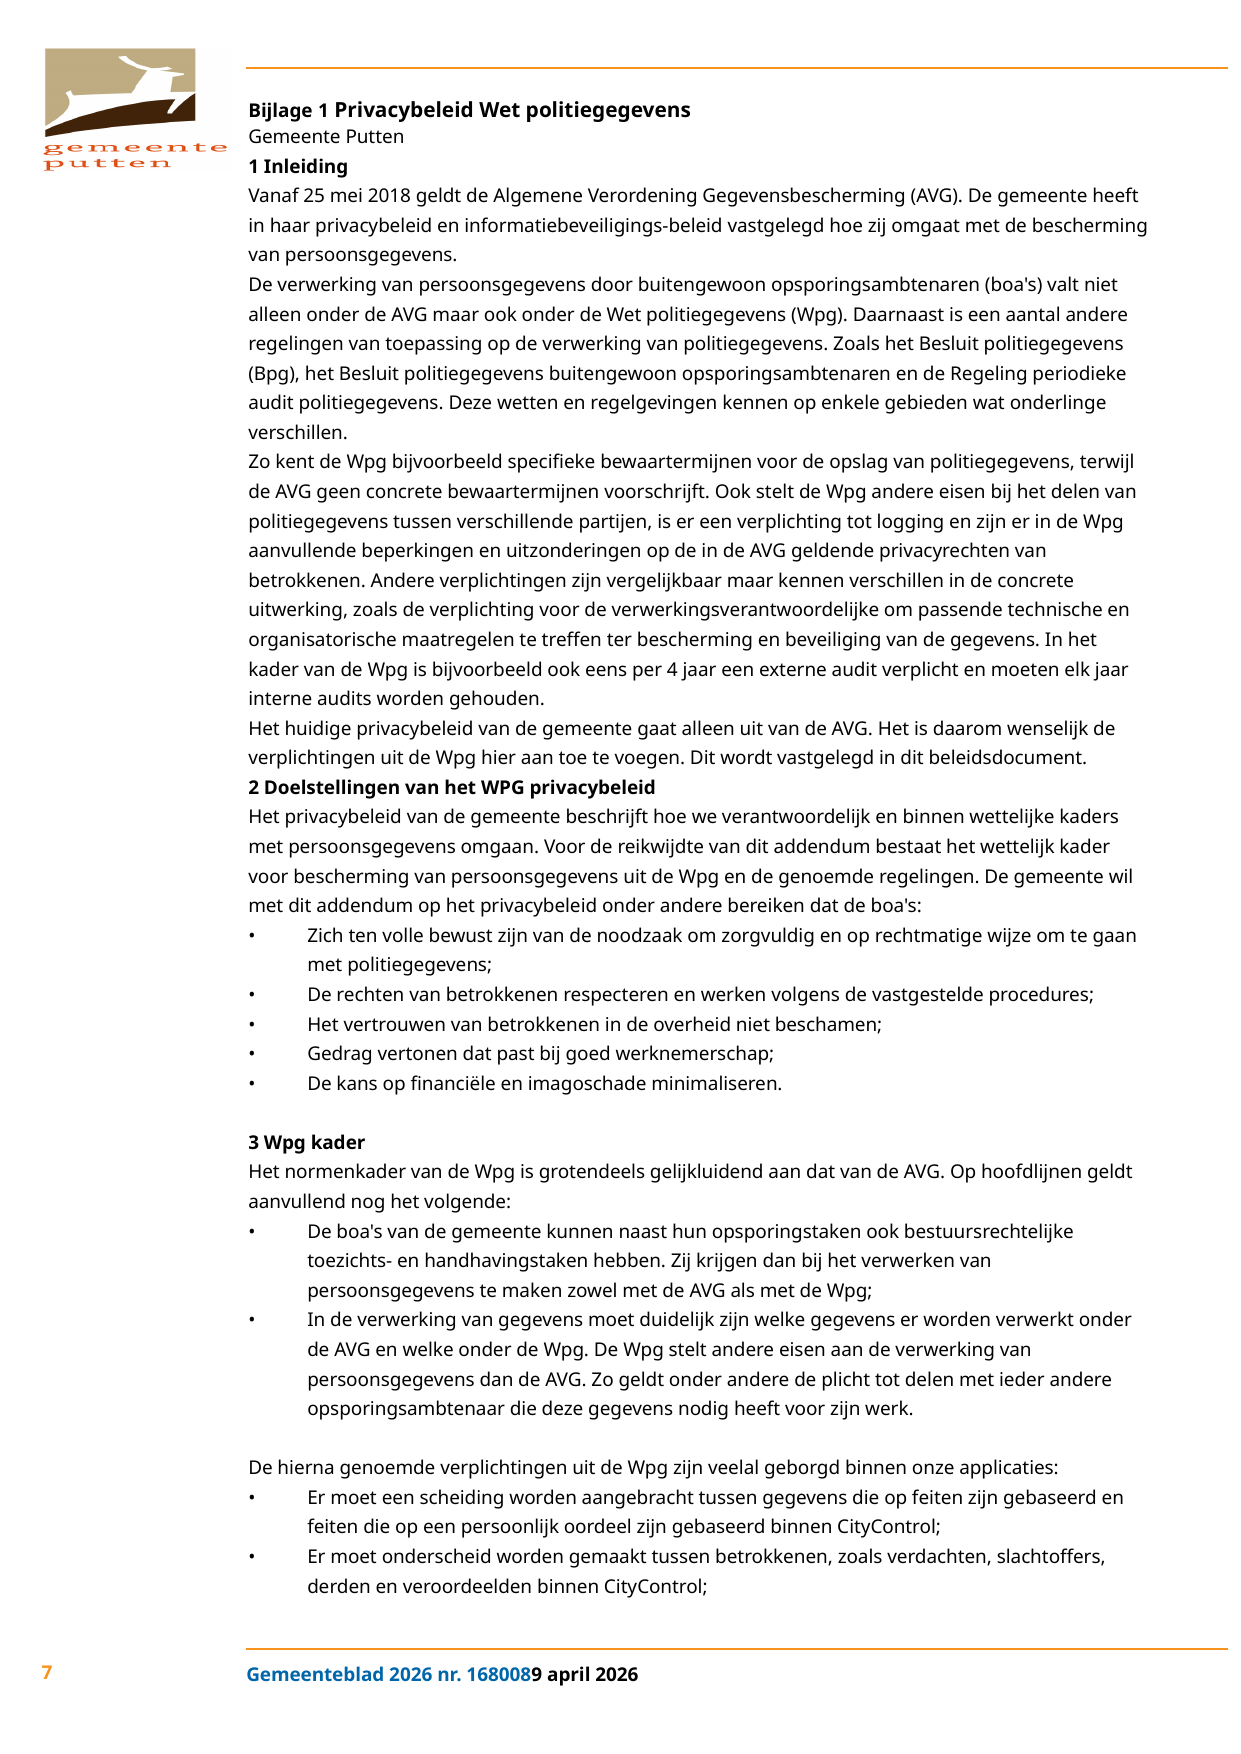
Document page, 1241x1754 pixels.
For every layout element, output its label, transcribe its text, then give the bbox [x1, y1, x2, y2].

picture [41, 47, 231, 172]
list Zich ten volle bewust zijn van de noodzaak om zorgvuldig en op rechtmatige wijze om te gaan met politiegegevens; [248, 922, 1152, 977]
text Zo kent de Wpg bijvoorbeeld specifieke bewaartermijnen voor de opslag van politiegegevens, terwijl de AVG geen concrete bewaartermijnen voorschrijft. Ook stelt de Wpg andere eisen bij het delen van politiegegevens tussen verschillende partijen, is er een verplichting tot logging en zijn er in de Wpg aanvullende beperkingen en uitzonderingen op de in de AVG geldende privacyrechten van betrokkenen. Andere verplichtingen zijn vergelijkbaar maar kennen verschillen in de concrete uitwerking, zoals de verplichting voor de verwerkingsverantwoordelijke om passende technische en organisatorische maatregelen te treffen ter bescherming en beveiliging van de gegevens. In het kader van de Wpg is bijvoorbeeld ook eens per 4 jaar een externe audit verplicht en moeten elk jaar interne audits worden gehouden. [248, 449, 1152, 711]
text Gemeente Putten [248, 123, 1152, 149]
text Bijlage 1 Privacybeleid Wet politiegegevens [248, 95, 1152, 123]
text De hierna genoemde verplichtingen uit de Wpg zijn veelal geborgd binnen onze applicaties: [248, 1454, 1152, 1480]
list De kans op financiële en imagoschade minimaliseren. [248, 1070, 1152, 1096]
text Het huidige privacybeleid van de gemeente gaat alleen uit van de AVG. Het is daarom wenselijk de verplichtingen uit de Wpg hier aan toe te voegen. Dit wordt vastgelegd in dit beleidsdocument. [248, 715, 1152, 770]
text 1 Inleiding [248, 153, 1152, 179]
list In de verwerking van gegevens moet duidelijk zijn welke gegevens er worden verwerkt onder de AVG en welke onder de Wpg. De Wpg stelt andere eisen aan de verwerking van persoonsgegevens dan de AVG. Zo geldt onder andere de plicht tot delen met ieder andere opsporingsambtenaar die deze gegevens nodig heeft voor zijn werk. [248, 1307, 1152, 1421]
list De rechten van betrokkenen respecteren en werken volgens de vastgestelde procedures; [248, 981, 1152, 1007]
text 3 Wpg kader [248, 1129, 1152, 1155]
text De verwerking van persoonsgegevens door buitengewoon opsporingsambtenaren (boa's) valt niet alleen onder de AVG maar ook onder de Wet politiegegevens (Wpg). Daarnaast is een aantal andere regelingen van toepassing op de verwerking van politiegegevens. Zoals het Besluit politiegegevens (Bpg), het Besluit politiegegevens buitengewoon opsporingsambtenaren en de Regeling periodieke audit politiegegevens. Deze wetten en regelgevingen kennen op enkele gebieden wat onderlinge verschillen. [248, 271, 1152, 445]
text Het normenkader van de Wpg is grotendeels gelijkluidend aan dat van de AVG. Op hoofdlijnen geldt aanvullend nog het volgende: [248, 1159, 1152, 1214]
text 2 Doelstellingen van het WPG privacybeleid [248, 774, 1152, 800]
list Gedrag vertonen dat past bij goed werknemerschap; [248, 1040, 1152, 1066]
list Het vertrouwen van betrokkenen in de overheid niet beschamen; [248, 1011, 1152, 1037]
text Vanaf 25 mei 2018 geldt de Algemene Verordening Gegevensbescherming (AVG). De gemeente heeft in haar privacybeleid en informatiebeveiligings-beleid vastgelegd hoe zij omgaat met de bescherming van persoonsgegevens. [248, 182, 1152, 267]
text Het privacybeleid van de gemeente beschrijft hoe we verantwoordelijk en binnen wettelijke kaders met persoonsgegevens omgaan. Voor de reikwijdte van dit addendum bestaat het wettelijk kader voor bescherming van persoonsgegevens uit de Wpg en de genoemde regelingen. De gemeente wil met dit addendum op het privacybeleid onder andere bereiken dat de boa's: [248, 804, 1152, 918]
list De boa's van de gemeente kunnen naast hun opsporingstaken ook bestuursrechtelijke toezichts- en handhavingstaken hebben. Zij krijgen dan bij het verwerken van persoonsgegevens te maken zowel met de AVG als met de Wpg; [248, 1218, 1152, 1303]
list Er moet een scheiding worden aangebracht tussen gegevens die op feiten zijn gebaseerd en feiten die op een persoonlijk oordeel zijn gebaseerd binnen CityControl; [248, 1484, 1152, 1539]
list Er moet onderscheid worden gemaakt tussen betrokkenen, zoals verdachten, slachtoffers, derden en veroordeelden binnen CityControl; [248, 1543, 1152, 1599]
